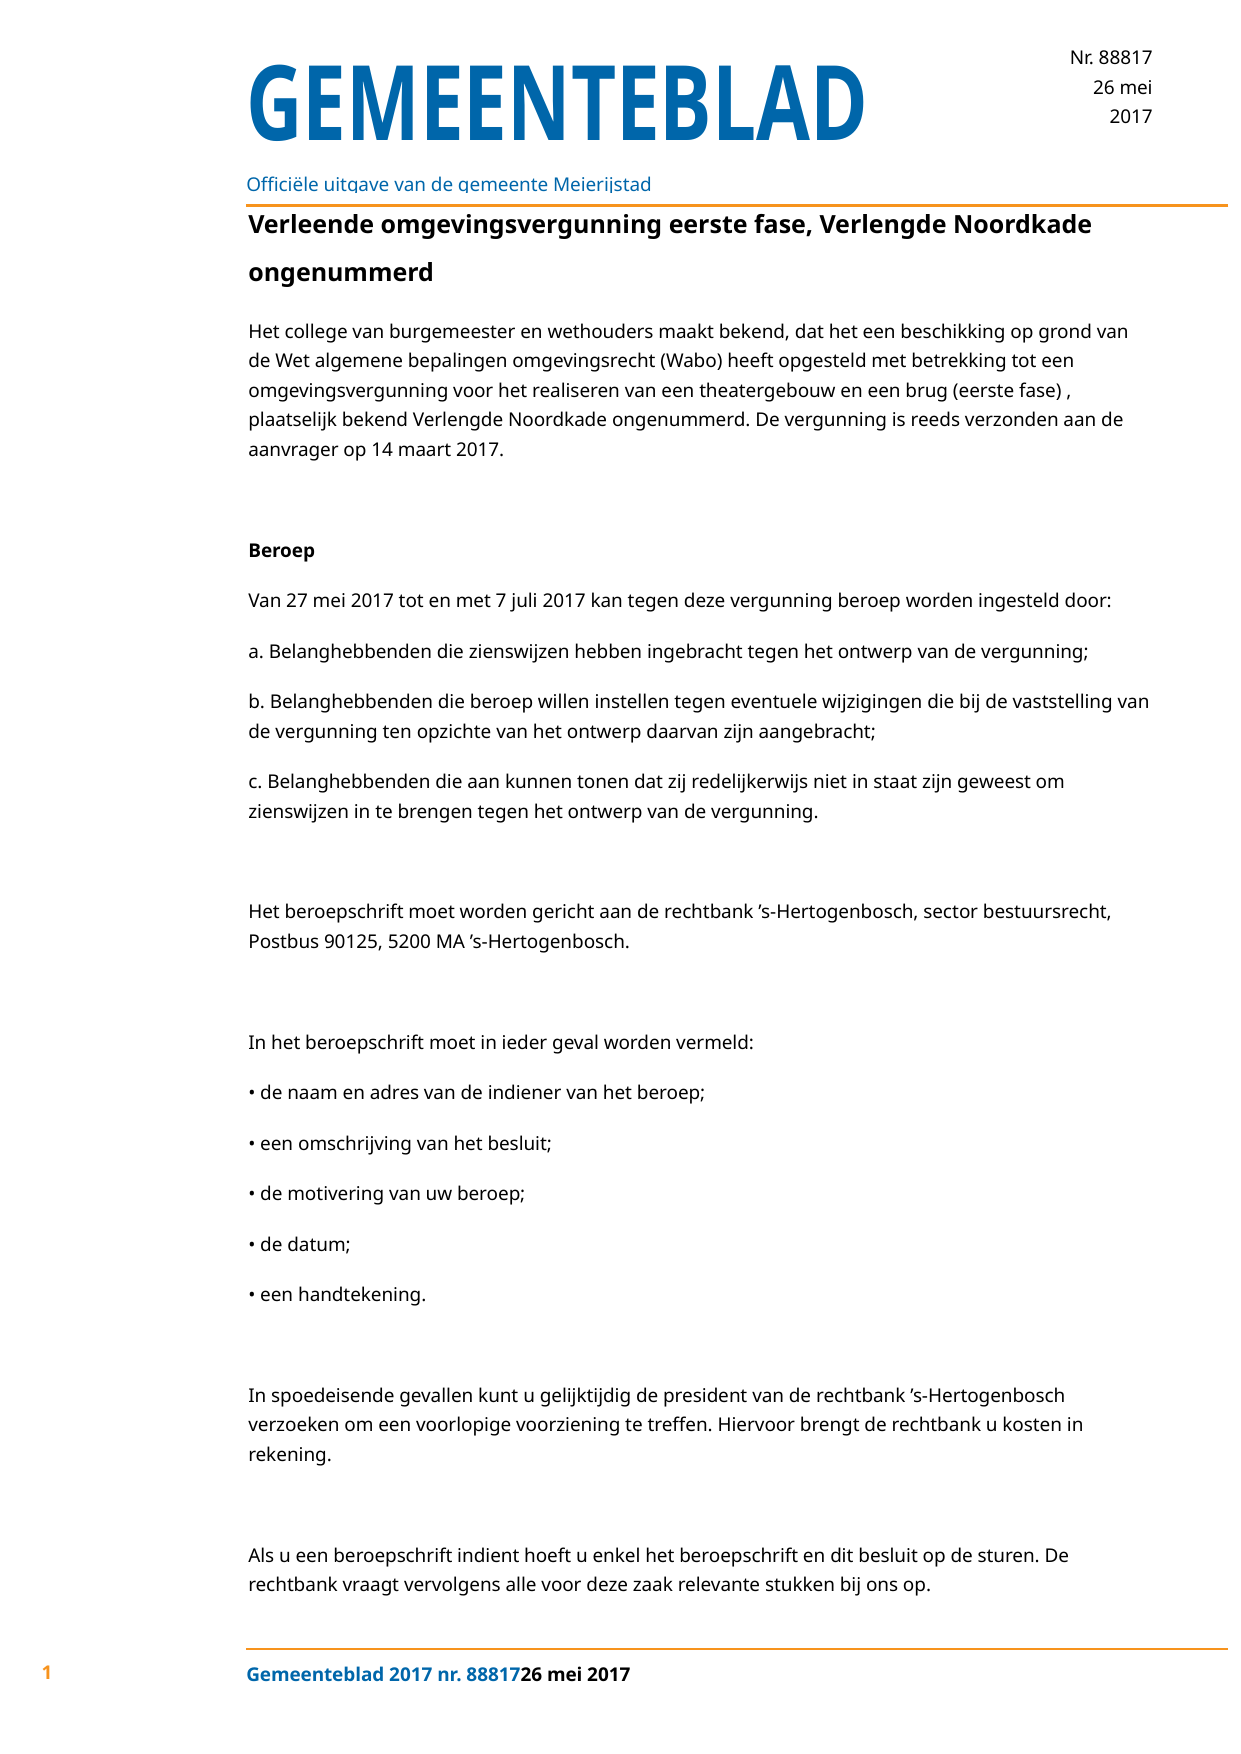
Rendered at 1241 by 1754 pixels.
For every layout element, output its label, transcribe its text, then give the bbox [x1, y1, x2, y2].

text Verleende omgevingsvergunning eerste fase, Verlengde Noordkade ongenummerd [248, 207, 1152, 288]
text • de naam en adres van de indiener van het beroep; [248, 1079, 1152, 1105]
text • een handtekening. [248, 1281, 1152, 1307]
picture [41, 47, 231, 172]
text Van 27 mei 2017 tot en met 7 juli 2017 kan tegen deze vergunning beroep worden ingesteld door: [248, 587, 1152, 613]
text a. Belanghebbenden die zienswijzen hebben ingebracht tegen het ontwerp van de vergunning; [248, 638, 1152, 664]
text In het beroepschrift moet in ieder geval worden vermeld: [248, 1029, 1152, 1055]
text In spoedeisende gevallen kunt u gelijktijdig de president van de rechtbank ’s-Hertogenbosch verzoeken om een voorlopige voorziening te treffen. Hiervoor brengt de rechtbank u kosten in rekening. [248, 1382, 1152, 1467]
text • een omschrijving van het besluit; [248, 1130, 1152, 1156]
text • de datum; [248, 1231, 1152, 1257]
text • de motivering van uw beroep; [248, 1180, 1152, 1206]
text Het college van burgemeester en wethouders maakt bekend, dat het een beschikking op grond van de Wet algemene bepalingen omgevingsrecht (Wabo) heeft opgesteld met betrekking tot een omgevingsvergunning voor het realiseren van een theatergebouw en een brug (eerste fase) , plaatselijk bekend Verlengde Noordkade ongenummerd. De vergunning is reeds verzonden aan de aanvrager op 14 maart 2017. [248, 318, 1152, 462]
text Beroep [248, 537, 1152, 563]
text Het beroepschrift moet worden gericht aan de rechtbank ’s-Hertogenbosch, sector bestuursrecht, Postbus 90125, 5200 MA ’s-Hertogenbosch. [248, 899, 1152, 954]
text b. Belanghebbenden die beroep willen instellen tegen eventuele wijzigingen die bij de vaststelling van de vergunning ten opzichte van het ontwerp daarvan zijn aangebracht; [248, 688, 1152, 744]
text Als u een beroepschrift indient hoeft u enkel het beroepschrift en dit besluit op de sturen. De rechtbank vraagt vervolgens alle voor deze zaak relevante stukken bij ons op. [248, 1542, 1152, 1597]
text c. Belanghebbenden die aan kunnen tonen dat zij redelijkerwijs niet in staat zijn geweest om zienswijzen in te brengen tegen het ontwerp van de vergunning. [248, 768, 1152, 824]
